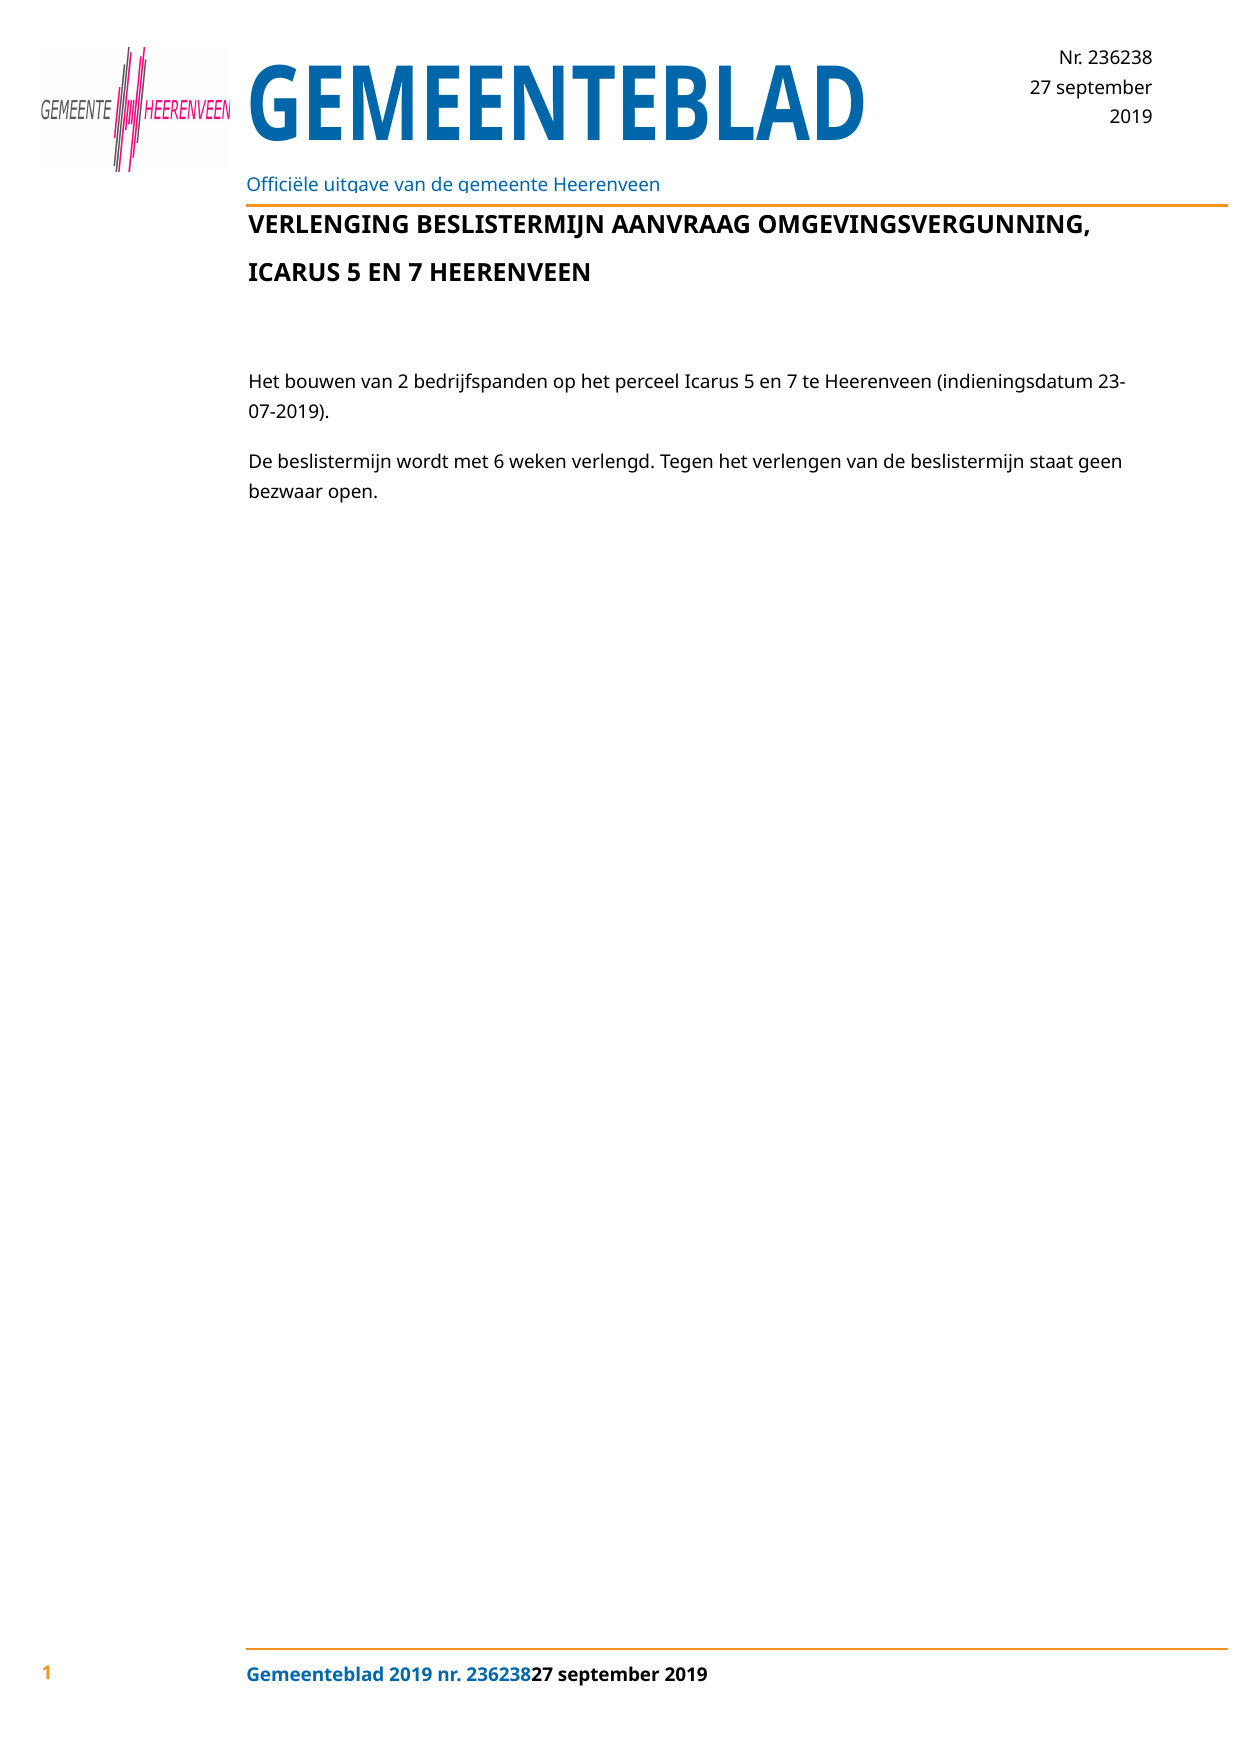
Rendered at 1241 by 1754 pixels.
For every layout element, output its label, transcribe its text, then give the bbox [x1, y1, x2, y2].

picture [41, 47, 231, 172]
text De beslistermijn wordt met 6 weken verlengd. Tegen het verlengen van de beslistermijn staat geen bezwaar open. [248, 448, 1152, 504]
text Het bouwen van 2 bedrijfspanden op het perceel Icarus 5 en 7 te Heerenveen (indieningsdatum 23-07-2019). [248, 368, 1152, 424]
text VERLENGING BESLISTERMIJN AANVRAAG OMGEVINGSVERGUNNING, ICARUS 5 EN 7 HEERENVEEN [248, 207, 1152, 288]
